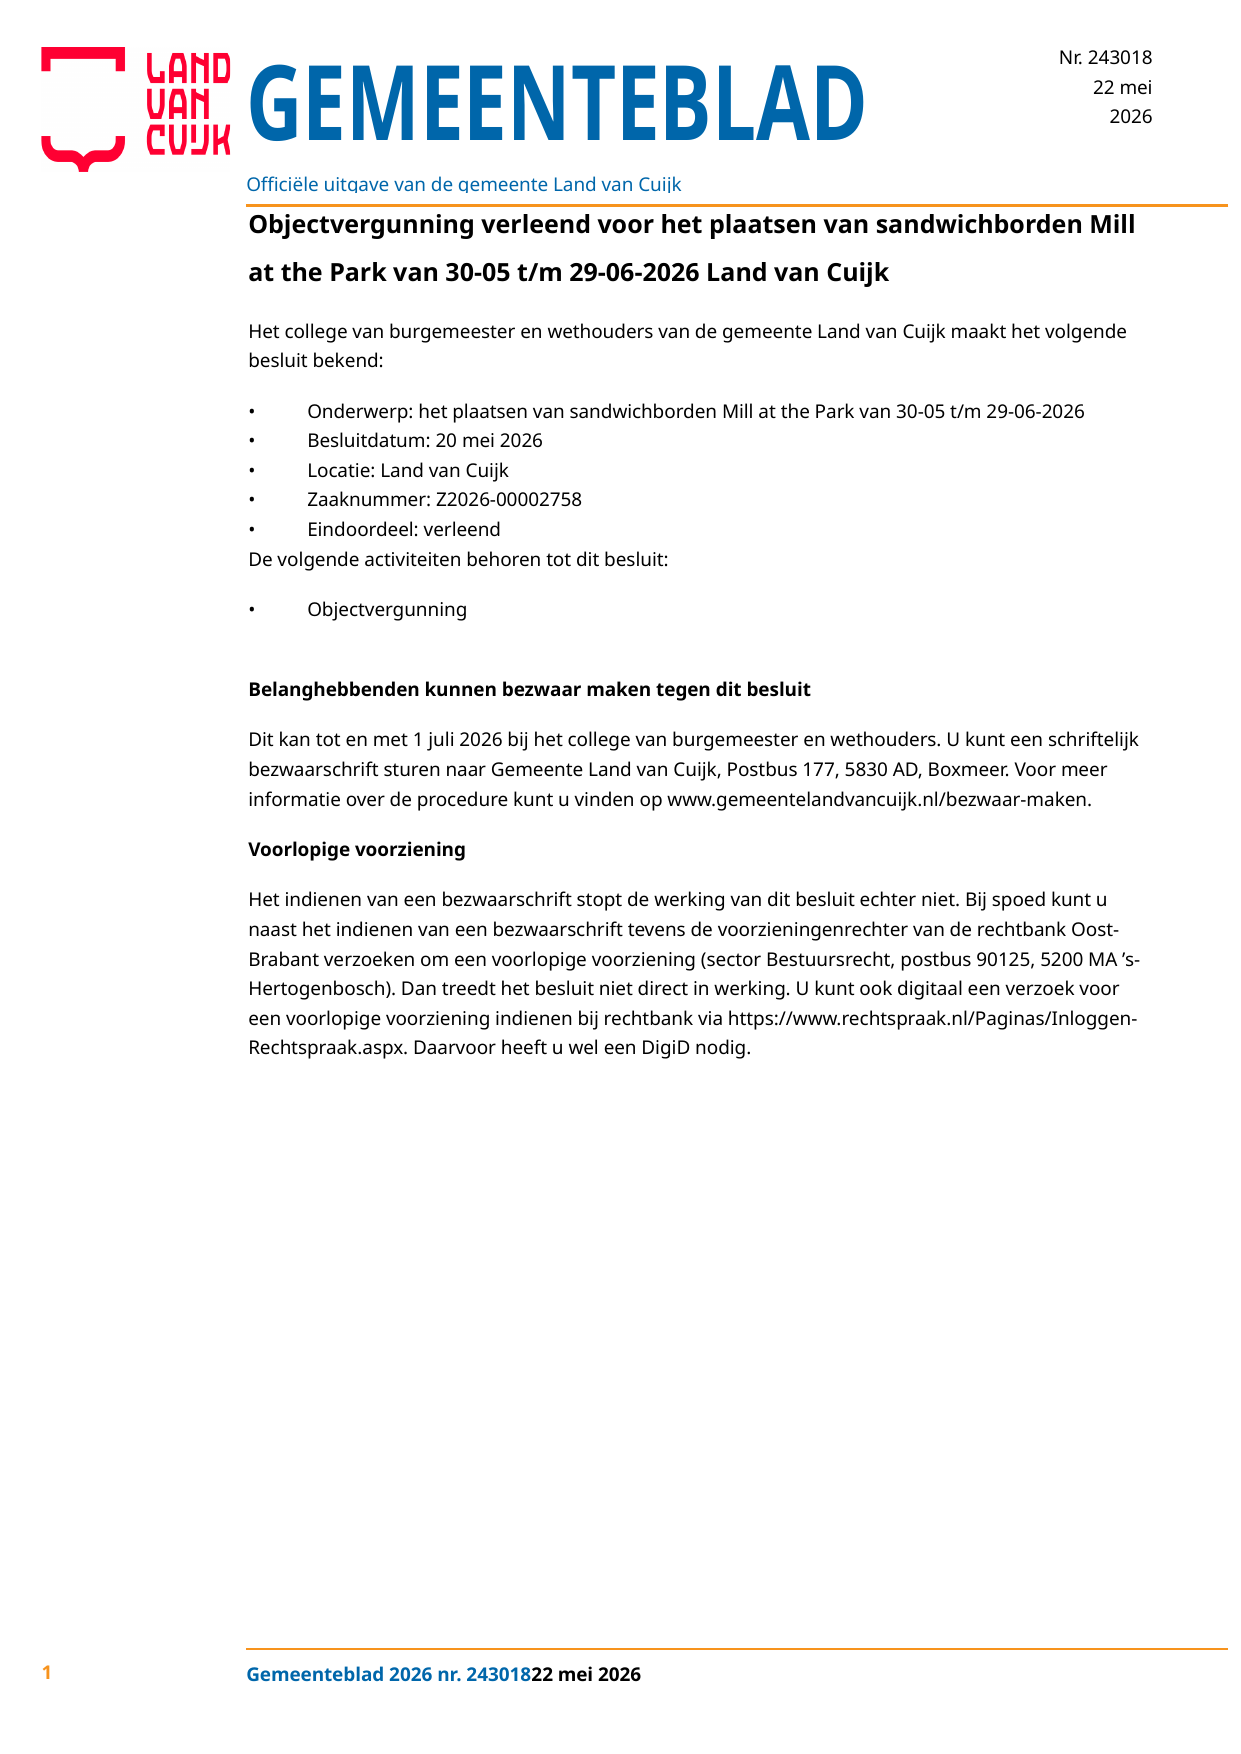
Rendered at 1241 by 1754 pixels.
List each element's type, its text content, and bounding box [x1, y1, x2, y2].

list Eindoordeel: verleend [248, 516, 1152, 542]
list Objectvergunning [248, 596, 1152, 622]
list Besluitdatum: 20 mei 2026 [248, 427, 1152, 453]
text De volgende activiteiten behoren tot dit besluit: [248, 546, 1152, 572]
picture [41, 47, 231, 172]
text Voorlopige voorziening [248, 836, 1152, 862]
list Locatie: Land van Cuijk [248, 457, 1152, 483]
text Dit kan tot en met 1 juli 2026 bij het college van burgemeester en wethouders. U kunt een schriftelijk bezwaarschrift sturen naar Gemeente Land van Cuijk, Postbus 177, 5830 AD, Boxmeer. Voor meer informatie over de procedure kunt u vinden op www.gemeentelandvancuijk.nl/bezwaar-maken. [248, 727, 1152, 812]
text Objectvergunning verleend voor het plaatsen van sandwichborden Mill at the Park van 30-05 t/m 29-06-2026 Land van Cuijk [248, 207, 1152, 288]
text Het college van burgemeester en wethouders van de gemeente Land van Cuijk maakt het volgende besluit bekend: [248, 318, 1152, 373]
text Belanghebbenden kunnen bezwaar maken tegen dit besluit [248, 676, 1152, 702]
list Zaaknummer: Z2026-00002758 [248, 487, 1152, 512]
list Onderwerp: het plaatsen van sandwichborden Mill at the Park van 30-05 t/m 29-06-2026 [248, 398, 1152, 424]
text Het indienen van een bezwaarschrift stopt de werking van dit besluit echter niet. Bij spoed kunt u naast het indienen van een bezwaarschrift tevens de voorzieningenrechter van de rechtbank Oost-Brabant verzoeken om een voorlopige voorziening (sector Bestuursrecht, postbus 90125, 5200 MA ’s-Hertogenbosch). Dan treedt het besluit niet direct in werking. U kunt ook digitaal een verzoek voor een voorlopige voorziening indienen bij rechtbank via https://www.rechtspraak.nl/Paginas/Inloggen-Rechtspraak.aspx. Daarvoor heeft u wel een DigiD nodig. [248, 887, 1152, 1060]
